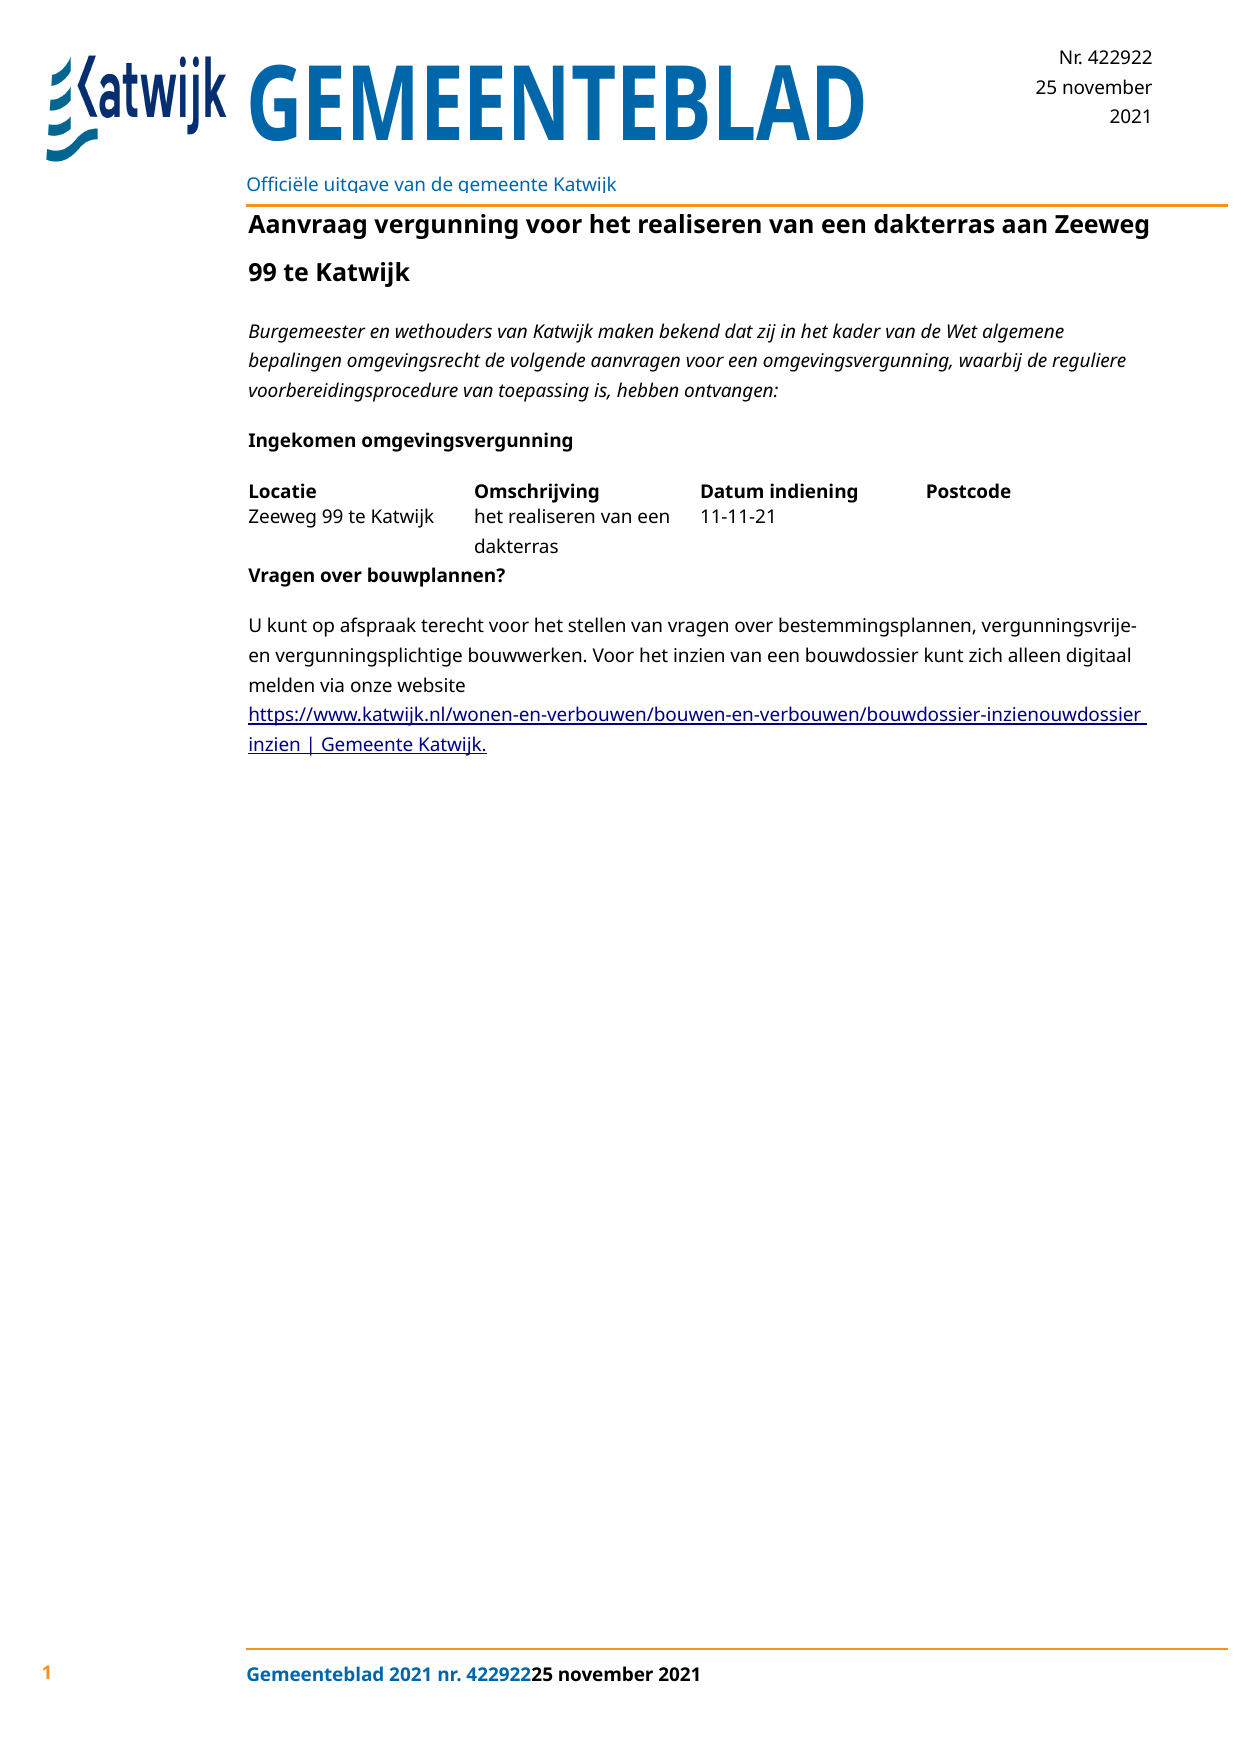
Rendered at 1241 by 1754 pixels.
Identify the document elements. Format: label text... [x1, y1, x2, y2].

text Burgemeester en wethouders van Katwijk maken bekend dat zij in het kader van de Wet algemene bepalingen omgevingsrecht de volgende aanvragen voor een omgevingsvergunning, waarbij de reguliere voorbereidingsprocedure van toepassing is, hebben ontvangen: [248, 318, 1152, 403]
table_header Postcode [926, 478, 1152, 504]
table_header Omschrijving [474, 478, 700, 504]
text Vragen over bouwplannen? [248, 562, 1152, 588]
table_header Datum indiening [700, 478, 926, 504]
table_header Locatie [248, 478, 474, 504]
text U kunt op afspraak terecht voor het stellen van vragen over bestemmingsplannen, vergunningsvrije- en vergunningsplichtige bouwwerken. Voor het inzien van een bouwdossier kunt zich alleen digitaal melden via onze website https://www.katwijk.nl/wonen-en-verbouwen/bouwen-en-verbouwen/bouwdossier-inzienouwdossier inzien | Gemeente Katwijk. [248, 613, 1152, 757]
table_cell Zeeweg 99 te Katwijk [248, 504, 474, 559]
table_cell het realiseren van een dakterras [474, 504, 700, 559]
table_cell [926, 504, 1152, 559]
table_cell 11-11-21 [700, 504, 926, 559]
text Aanvraag vergunning voor het realiseren van een dakterras aan Zeeweg 99 te Katwijk [248, 207, 1152, 288]
text Ingekomen omgevingsvergunning [248, 427, 1152, 453]
picture [41, 47, 231, 172]
